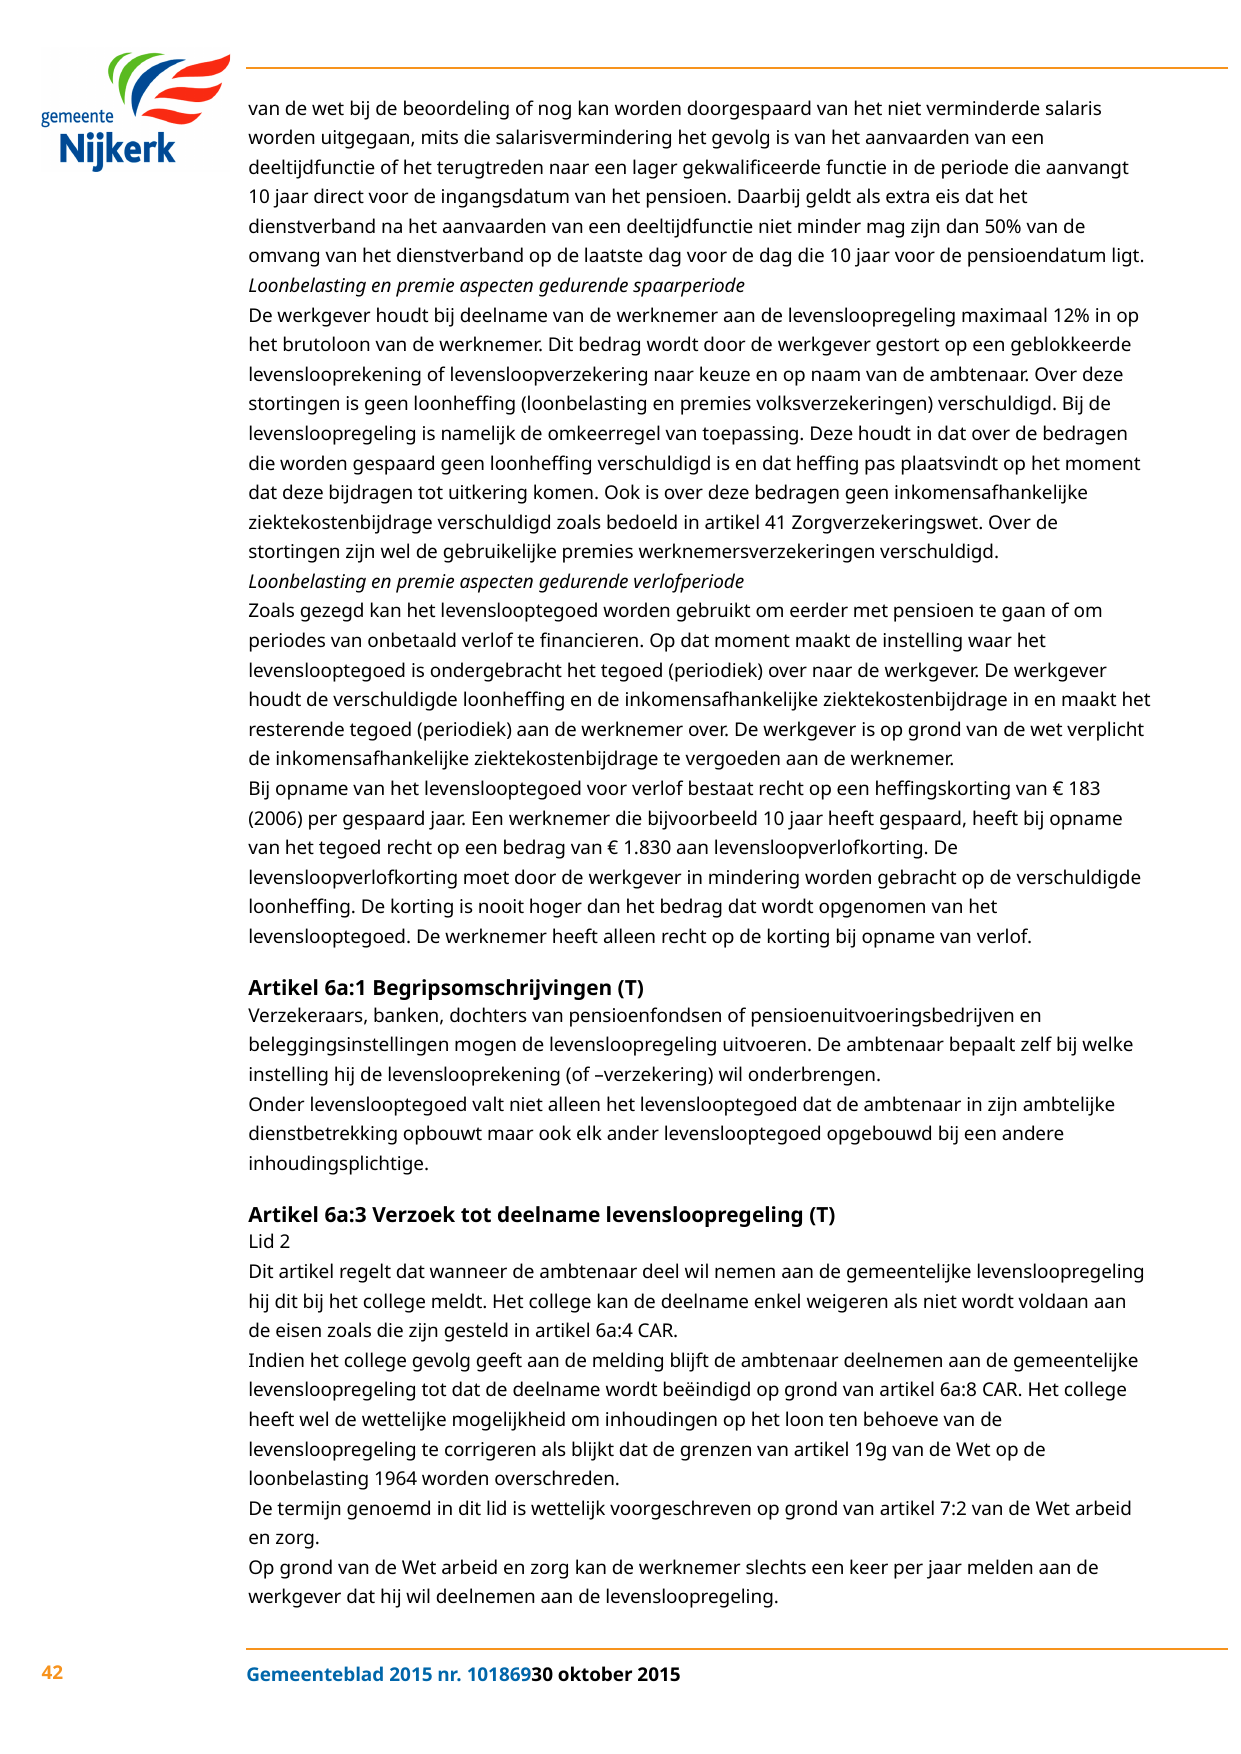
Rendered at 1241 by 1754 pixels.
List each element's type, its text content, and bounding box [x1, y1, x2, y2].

text Onder levenslooptegoed valt niet alleen het levenslooptegoed dat de ambtenaar in zijn ambtelijke dienstbetrekking opbouwt maar ook elk ander levenslooptegoed opgebouwd bij een andere inhoudingsplichtige. [248, 1091, 1152, 1176]
text Bij opname van het levenslooptegoed voor verlof bestaat recht op een heffingskorting van € 183 (2006) per gespaard jaar. Een werknemer die bijvoorbeeld 10 jaar heeft gespaard, heeft bij opname van het tegoed recht op een bedrag van € 1.830 aan levensloopverlofkorting. De levensloopverlofkorting moet door de werkgever in mindering worden gebracht op de verschuldigde loonheffing. De korting is nooit hoger dan het bedrag dat wordt opgenomen van het levenslooptegoed. De werknemer heeft alleen recht op de korting bij opname van verlof. [248, 775, 1152, 949]
text De werkgever houdt bij deelname van de werknemer aan de levensloopregeling maximaal 12% in op het brutoloon van de werknemer. Dit bedrag wordt door de werkgever gestort op een geblokkeerde levenslooprekening of levensloopverzekering naar keuze en op naam van de ambtenaar. Over deze stortingen is geen loonheffing (loonbelasting en premies volksverzekeringen) verschuldigd. Bij de levensloopregeling is namelijk de omkeerregel van toepassing. Deze houdt in dat over de bedragen die worden gespaard geen loonheffing verschuldigd is en dat heffing pas plaatsvindt op het moment dat deze bijdragen tot uitkering komen. Ook is over deze bedragen geen inkomensafhankelijke ziektekostenbijdrage verschuldigd zoals bedoeld in artikel 41 Zorgverzekeringswet. Over de stortingen zijn wel de gebruikelijke premies werknemersverzekeringen verschuldigd. [248, 302, 1152, 564]
text Verzekeraars, banken, dochters van pensioenfondsen of pensioenuitvoeringsbedrijven en beleggingsinstellingen mogen de levensloopregeling uitvoeren. De ambtenaar bepaalt zelf bij welke instelling hij de levenslooprekening (of –verzekering) wil onderbrengen. [248, 1002, 1152, 1087]
text Loonbelasting en premie aspecten gedurende spaarperiode [248, 272, 1152, 298]
text Indien het college gevolg geeft aan de melding blijft de ambtenaar deelnemen aan de gemeentelijke levensloopregeling tot dat de deelname wordt beëindigd op grond van artikel 6a:8 CAR. Het college heeft wel de wettelijke mogelijkheid om inhoudingen op het loon ten behoeve van de levensloopregeling te corrigeren als blijkt dat de grenzen van artikel 19g van de Wet op de loonbelasting 1964 worden overschreden. [248, 1347, 1152, 1491]
text Zoals gezegd kan het levenslooptegoed worden gebruikt om eerder met pensioen te gaan of om periodes van onbetaald verlof te financieren. Op dat moment maakt de instelling waar het levenslooptegoed is ondergebracht het tegoed (periodiek) over naar de werkgever. De werkgever houdt de verschuldigde loonheffing en de inkomensafhankelijke ziektekostenbijdrage in en maakt het resterende tegoed (periodiek) aan de werknemer over. De werkgever is op grond van de wet verplicht de inkomensafhankelijke ziektekostenbijdrage te vergoeden aan de werknemer. [248, 598, 1152, 771]
text Loonbelasting en premie aspecten gedurende verlofperiode [248, 568, 1152, 594]
text van de wet bij de beoordeling of nog kan worden doorgespaard van het niet verminderde salaris worden uitgegaan, mits die salarisvermindering het gevolg is van het aanvaarden van een deeltijdfunctie of het terugtreden naar een lager gekwalificeerde functie in de periode die aanvangt 10 jaar direct voor de ingangsdatum van het pensioen. Daarbij geldt als extra eis dat het dienstverband na het aanvaarden van een deeltijdfunctie niet minder mag zijn dan 50% van de omvang van het dienstverband op de laatste dag voor de dag die 10 jaar voor de pensioendatum ligt. [248, 95, 1152, 268]
text Lid 2 [248, 1229, 1152, 1254]
text Dit artikel regelt dat wanneer de ambtenaar deel wil nemen aan de gemeentelijke levensloopregeling hij dit bij het college meldt. Het college kan de deelname enkel weigeren als niet wordt voldaan aan de eisen zoals die zijn gesteld in artikel 6a:4 CAR. [248, 1258, 1152, 1343]
text Artikel 6a:1 Begripsomschrijvingen (T) [248, 973, 1152, 1002]
text Artikel 6a:3 Verzoek tot deelname levensloopregeling (T) [248, 1200, 1152, 1229]
picture [41, 47, 231, 172]
text De termijn genoemd in dit lid is wettelijk voorgeschreven op grond van artikel 7:2 van de Wet arbeid en zorg. [248, 1495, 1152, 1550]
text Op grond van de Wet arbeid en zorg kan de werknemer slechts een keer per jaar melden aan de werkgever dat hij wil deelnemen aan de levensloopregeling. [248, 1554, 1152, 1609]
